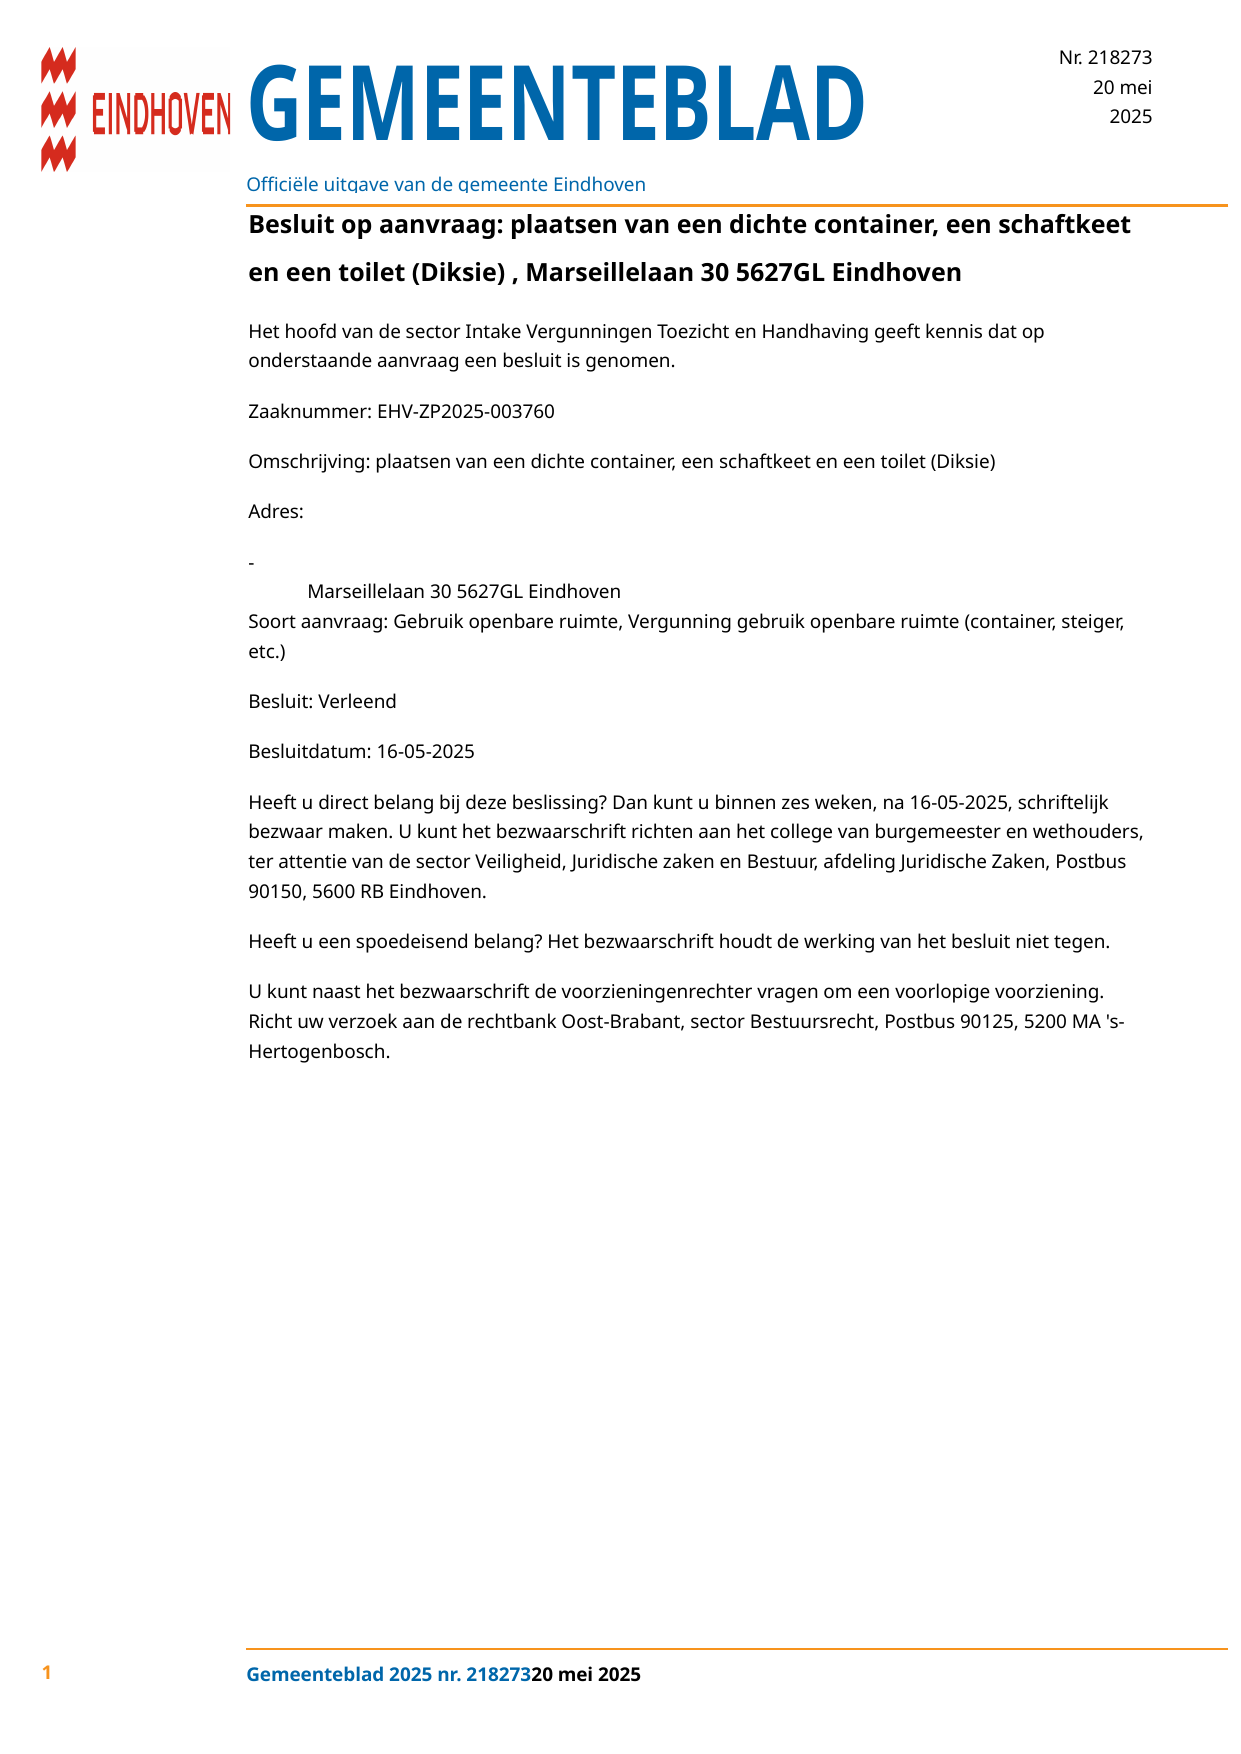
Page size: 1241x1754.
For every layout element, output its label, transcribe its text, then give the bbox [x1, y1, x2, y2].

text Het hoofd van de sector Intake Vergunningen Toezicht en Handhaving geeft kennis dat op onderstaande aanvraag een besluit is genomen. [248, 318, 1152, 373]
text Omschrijving: plaatsen van een dichte container, een schaftkeet en een toilet (Diksie) [248, 448, 1152, 474]
text Heeft u een spoedeisend belang? Het bezwaarschrift houdt de werking van het besluit niet tegen. [248, 928, 1152, 954]
text U kunt naast het bezwaarschrift de voorzieningenrechter vragen om een voorlopige voorziening. Richt uw verzoek aan de rechtbank Oost-Brabant, sector Bestuursrecht, Postbus 90125, 5200 MA 's-Hertogenbosch. [248, 979, 1152, 1064]
text Soort aanvraag: Gebruik openbare ruimte, Vergunning gebruik openbare ruimte (container, steiger, etc.) [248, 608, 1152, 664]
text Zaaknummer: EHV-ZP2025-003760 [248, 398, 1152, 424]
text Heeft u direct belang bij deze beslissing? Dan kunt u binnen zes weken, na 16-05-2025, schriftelijk bezwaar maken. U kunt het bezwaarschrift richten aan het college van burgemeester en wethouders, ter attentie van de sector Veiligheid, Juridische zaken en Bestuur, afdeling Juridische Zaken, Postbus 90150, 5600 RB Eindhoven. [248, 789, 1152, 904]
text Besluitdatum: 16-05-2025 [248, 739, 1152, 764]
picture [41, 47, 231, 172]
text Besluit op aanvraag: plaatsen van een dichte container, een schaftkeet en een toilet (Diksie) , Marseillelaan 30 5627GL Eindhoven [248, 207, 1152, 288]
list Marseillelaan 30 5627GL Eindhoven [248, 579, 1152, 604]
text Besluit: Verleend [248, 688, 1152, 714]
text Adres: [248, 499, 1152, 524]
